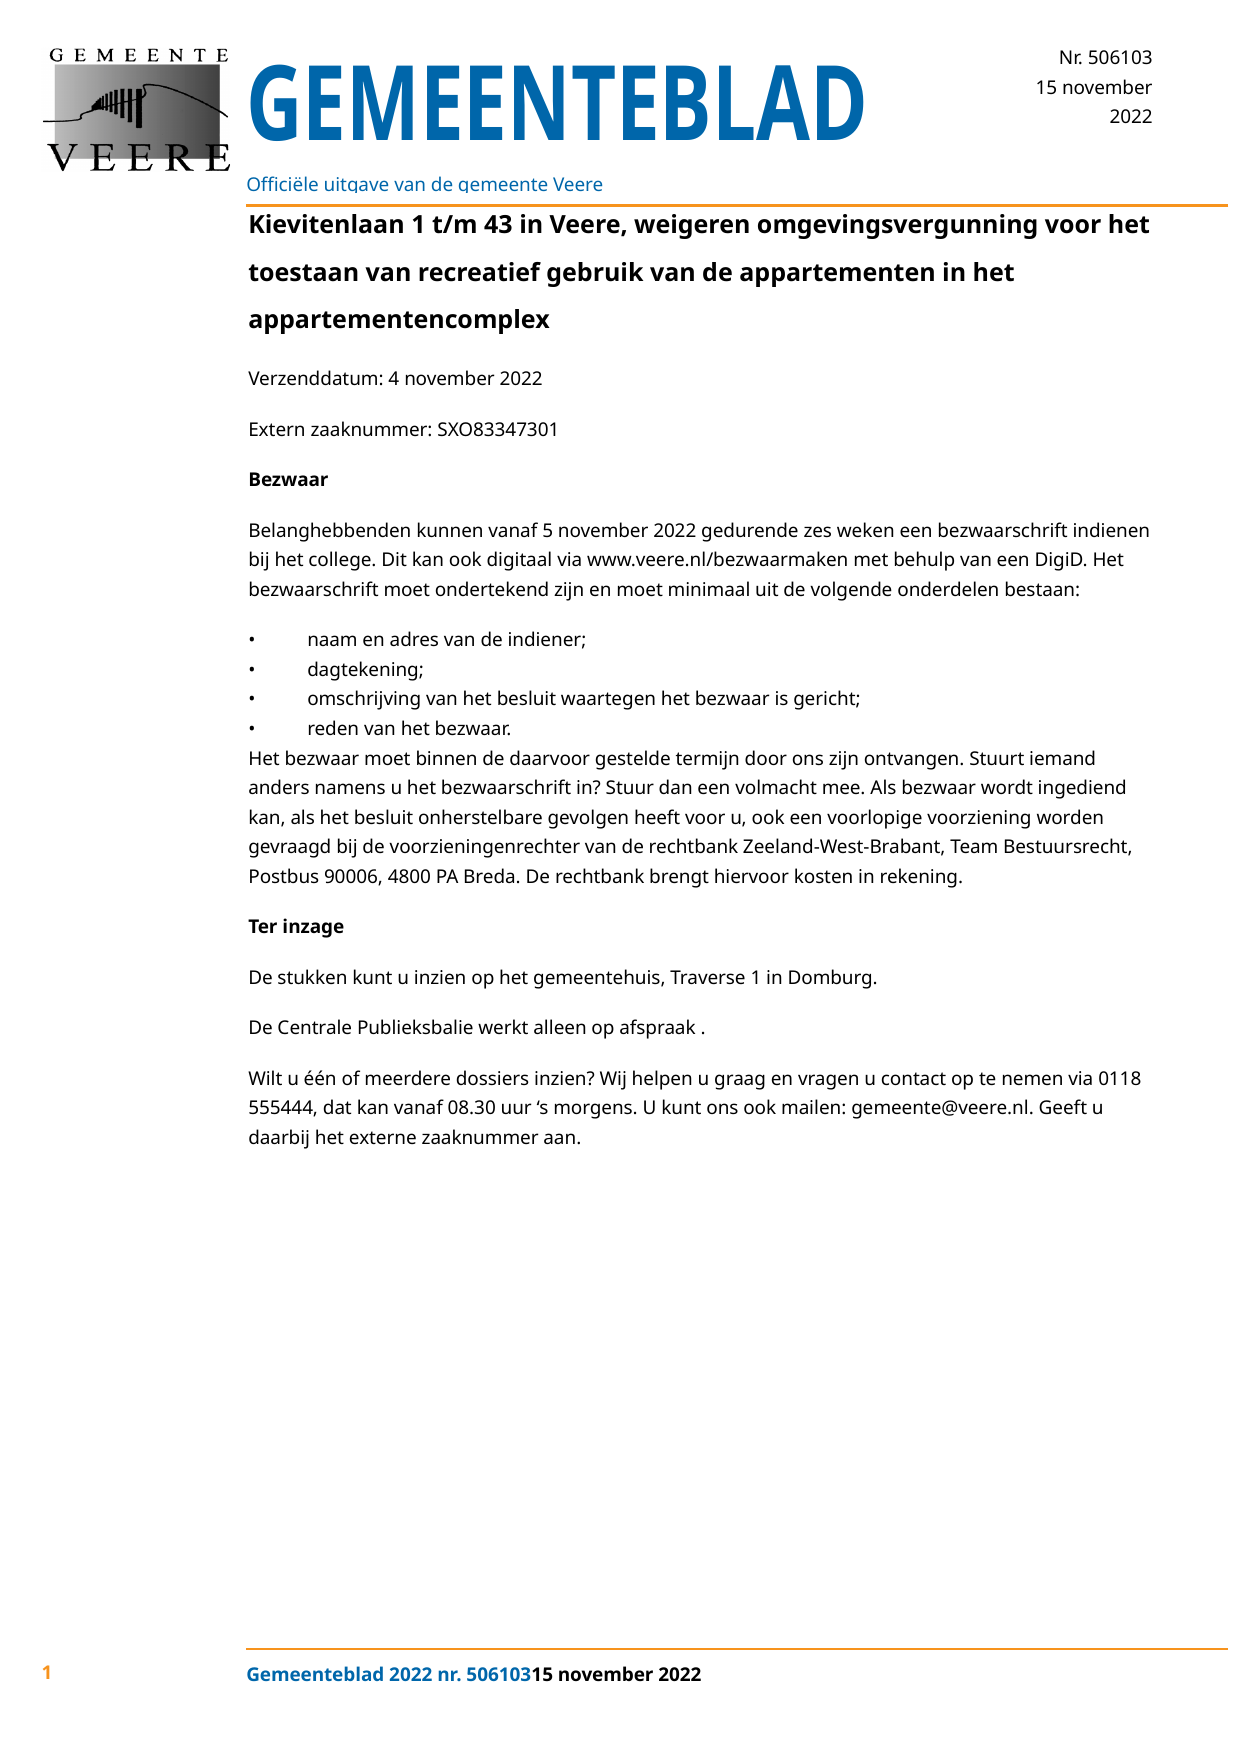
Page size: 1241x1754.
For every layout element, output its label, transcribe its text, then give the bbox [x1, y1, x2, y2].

text Bezwaar [248, 466, 1152, 492]
list dagtekening; [248, 656, 1152, 682]
list reden van het bezwaar. [248, 715, 1152, 741]
text Kievitenlaan 1 t/m 43 in Veere, weigeren omgevingsvergunning voor het toestaan van recreatief gebruik van de appartementen in het appartementencomplex [248, 207, 1152, 336]
picture [41, 47, 231, 172]
text De Centrale Publieksbalie werkt alleen op afspraak . [248, 1014, 1152, 1040]
list naam en adres van de indiener; [248, 626, 1152, 652]
text Ter inzage [248, 913, 1152, 939]
text Extern zaaknummer: SXO83347301 [248, 416, 1152, 442]
text Wilt u één of meerdere dossiers inzien? Wij helpen u graag en vragen u contact op te nemen via 0118 555444, dat kan vanaf 08.30 uur ‘s morgens. U kunt ons ook mailen: gemeente@veere.nl. Geeft u daarbij het externe zaaknummer aan. [248, 1065, 1152, 1149]
text De stukken kunt u inzien op het gemeentehuis, Traverse 1 in Domburg. [248, 964, 1152, 989]
text Het bezwaar moet binnen de daarvoor gestelde termijn door ons zijn ontvangen. Stuurt iemand anders namens u het bezwaarschrift in? Stuur dan een volmacht mee. Als bezwaar wordt ingediend kan, als het besluit onherstelbare gevolgen heeft voor u, ook een voorlopige voorziening worden gevraagd bij de voorzieningenrechter van de rechtbank Zeeland-West-Brabant, Team Bestuursrecht, Postbus 90006, 4800 PA Breda. De rechtbank brengt hiervoor kosten in rekening. [248, 745, 1152, 889]
text Verzenddatum: 4 november 2022 [248, 366, 1152, 391]
text Belanghebbenden kunnen vanaf 5 november 2022 gedurende zes weken een bezwaarschrift indienen bij het college. Dit kan ook digitaal via www.veere.nl/bezwaarmaken met behulp van een DigiD. Het bezwaarschrift moet ondertekend zijn en moet minimaal uit de volgende onderdelen bestaan: [248, 517, 1152, 602]
list omschrijving van het besluit waartegen het bezwaar is gericht; [248, 686, 1152, 711]
